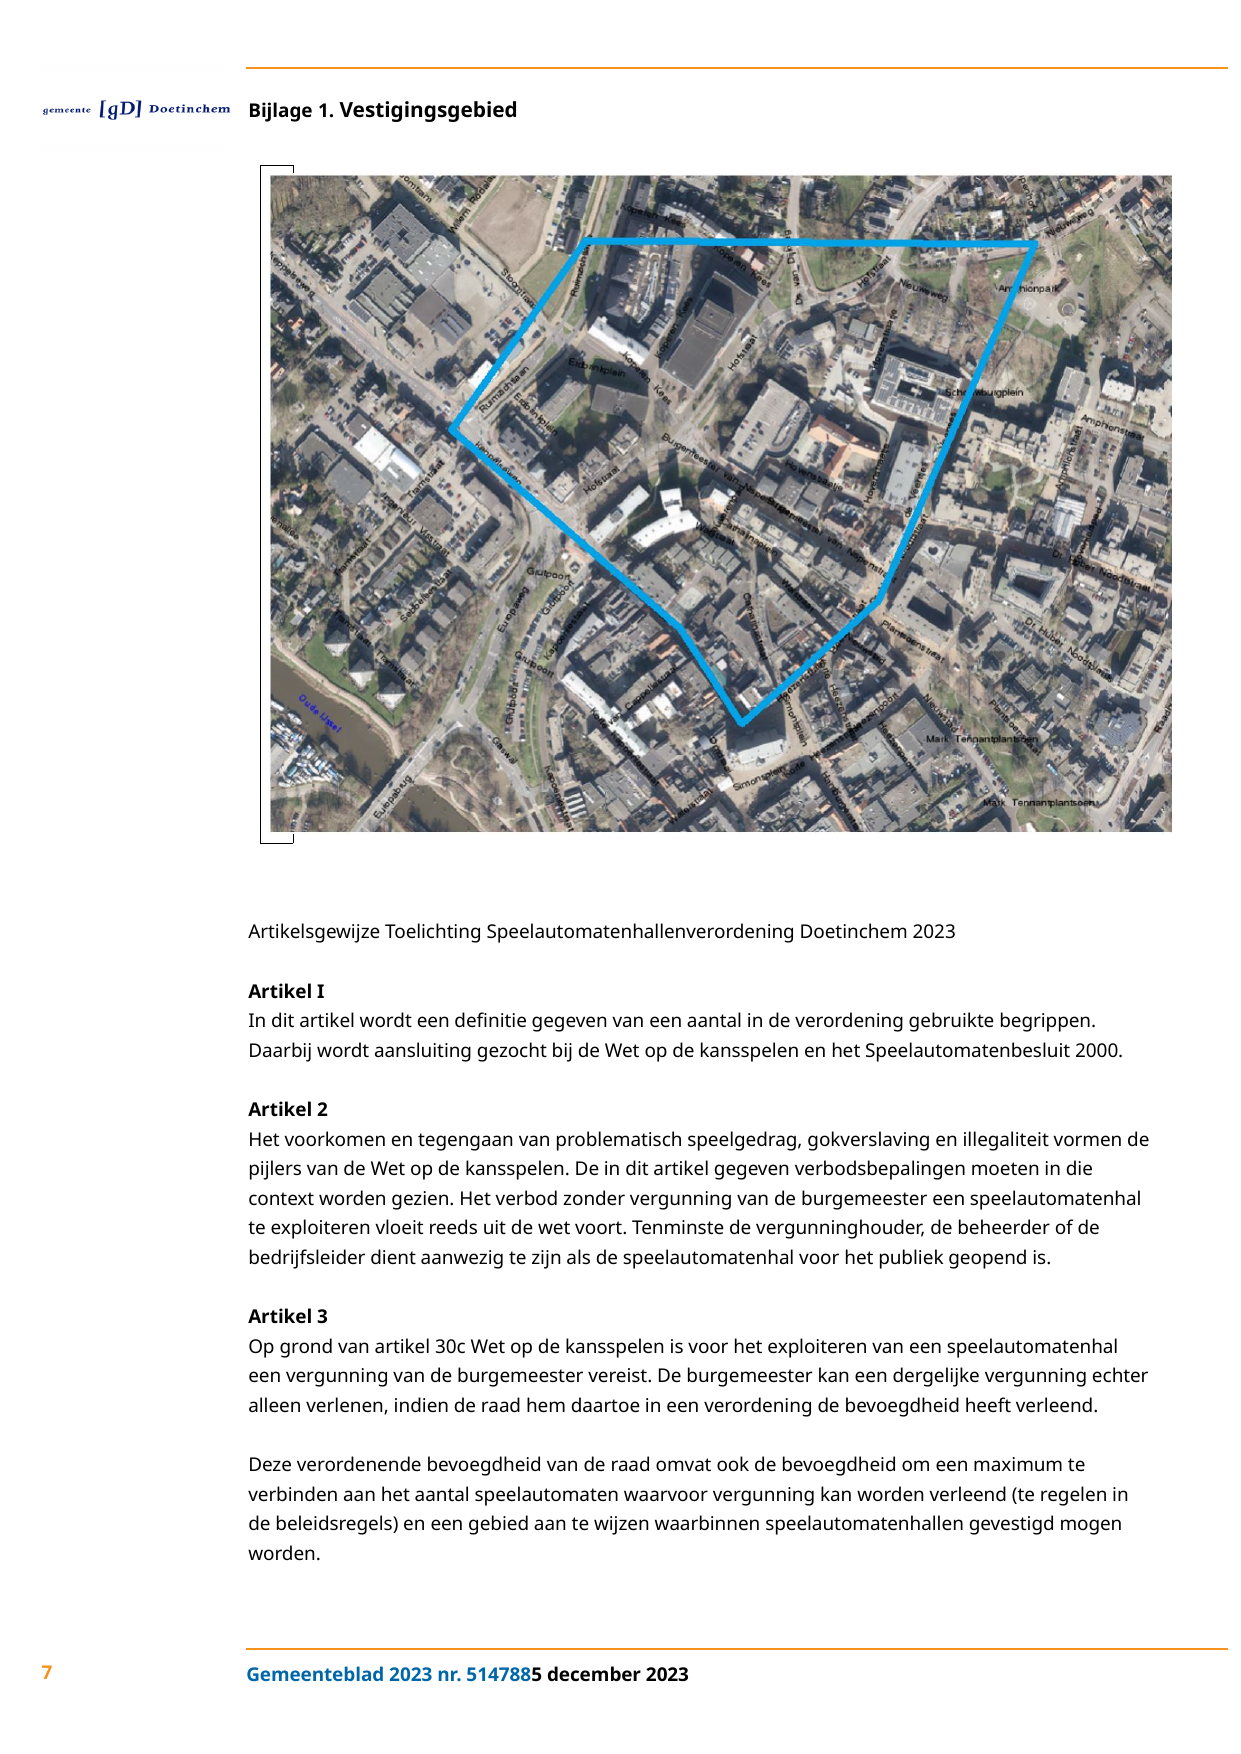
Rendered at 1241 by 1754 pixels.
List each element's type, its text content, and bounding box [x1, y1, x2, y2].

text In dit artikel wordt een definitie gegeven van een aantal in de verordening gebruikte begrippen. Daarbij wordt aansluiting gezocht bij de Wet op de kansspelen en het Speelautomatenbesluit 2000. [248, 1007, 1152, 1063]
picture [268, 173, 1173, 834]
text Artikel I [248, 978, 1152, 1004]
text Op grond van artikel 30c Wet op de kansspelen is voor het exploiteren van een speelautomatenhal een vergunning van de burgemeester vereist. De burgemeester kan een dergelijke vergunning echter alleen verlenen, indien de raad hem daartoe in een verordening de bevoegdheid heeft verleend. [248, 1333, 1152, 1418]
text Deze verordenende bevoegdheid van de raad omvat ook de bevoegdheid om een maximum te verbinden aan het aantal speelautomaten waarvoor vergunning kan worden verleend (te regelen in de beleidsregels) en een gebied aan te wijzen waarbinnen speelautomatenhallen gevestigd mogen worden. [248, 1451, 1152, 1566]
text Artikel 3 [248, 1303, 1152, 1329]
text Bijlage 1. Vestigingsgebied [248, 95, 1152, 123]
text Artikelsgewijze Toelichting Speelautomatenhallenverordening Doetinchem 2023 [248, 919, 1152, 944]
text Het voorkomen en tegengaan van problematisch speelgedrag, gokverslaving en illegaliteit vormen de pijlers van de Wet op de kansspelen. De in dit artikel gegeven verbodsbepalingen moeten in die context worden gezien. Het verbod zonder vergunning van de burgemeester een speelautomatenhal te exploiteren vloeit reeds uit de wet voort. Tenminste de vergunninghouder, de beheerder of de bedrijfsleider dient aanwezig te zijn als de speelautomatenhal voor het publiek geopend is. [248, 1126, 1152, 1270]
text Artikel 2 [248, 1096, 1152, 1122]
picture [41, 47, 231, 172]
